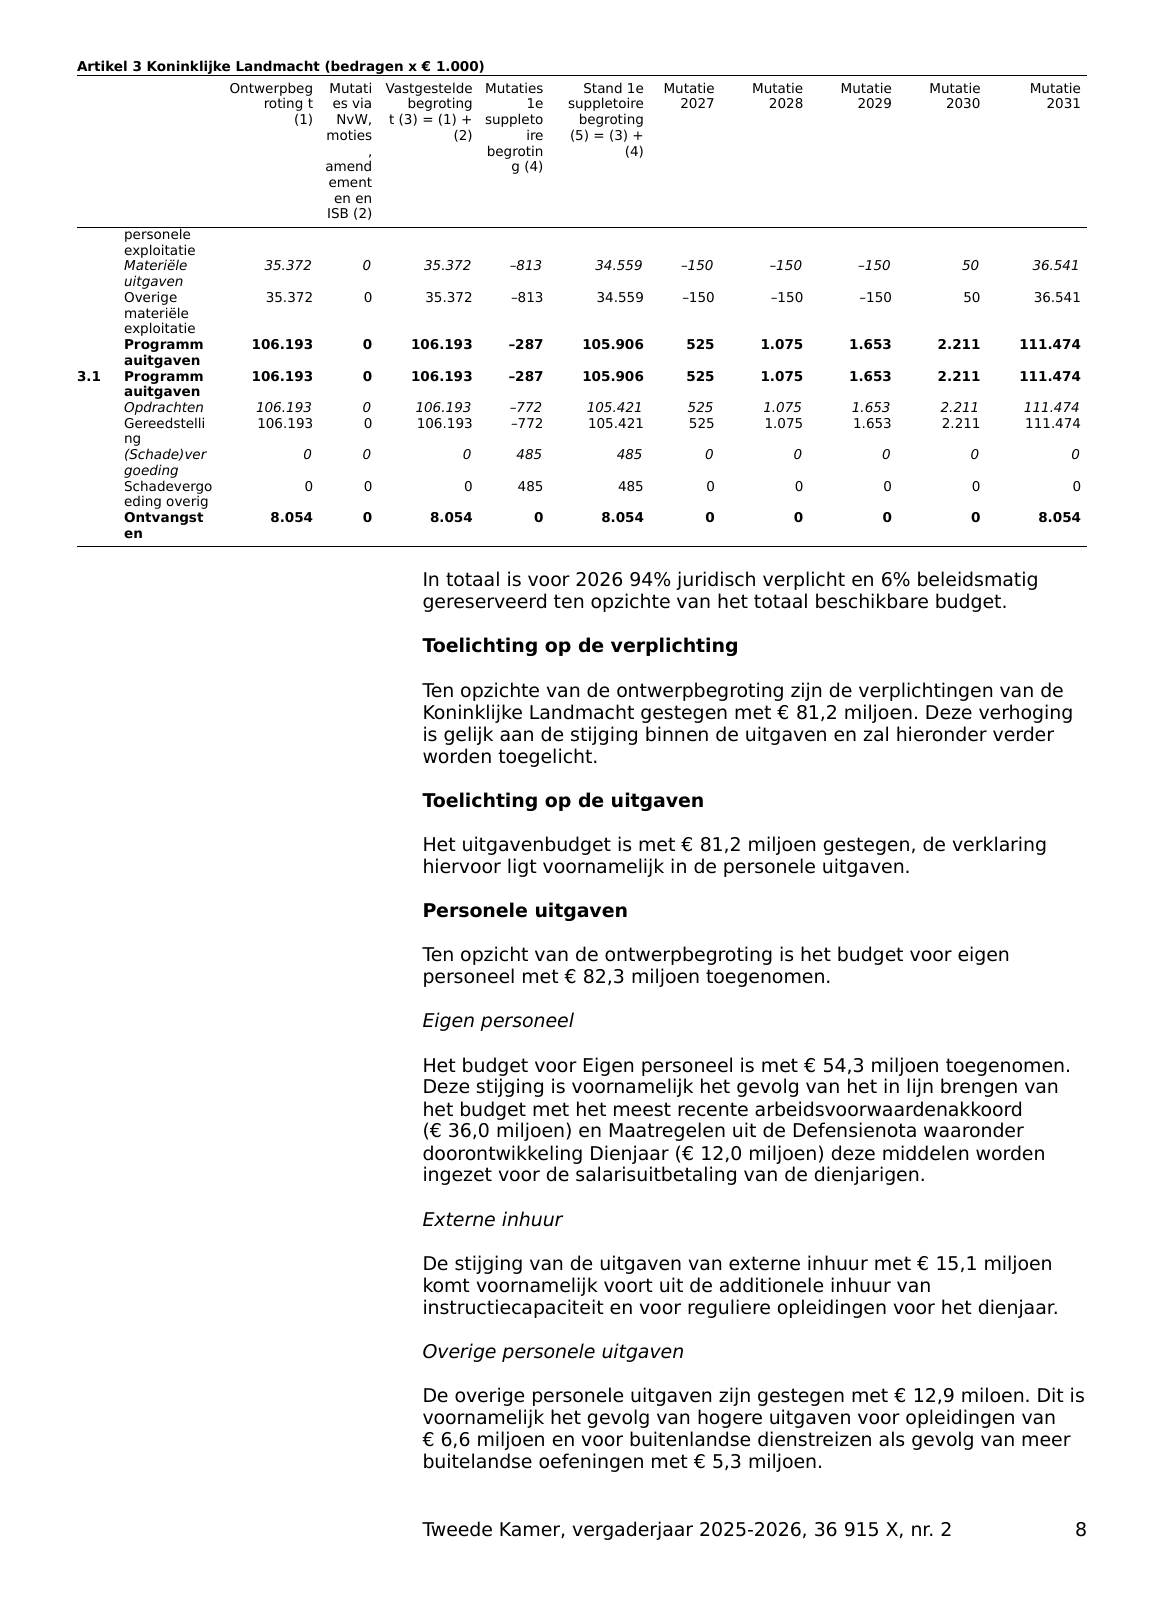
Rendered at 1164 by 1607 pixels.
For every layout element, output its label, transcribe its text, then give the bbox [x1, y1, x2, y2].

table_cell 0 [478, 510, 549, 546]
table_cell 35.372 [378, 290, 478, 337]
table_cell [77, 479, 118, 510]
table_cell Mutatie 2029 [809, 76, 897, 227]
table_cell 50 [898, 290, 986, 337]
table_cell 105.906 [549, 368, 649, 400]
table_cell [650, 228, 720, 258]
table_cell [77, 290, 118, 337]
table_cell –772 [478, 400, 549, 416]
table_cell 8.054 [219, 510, 319, 546]
table_cell Materiële uitgaven [118, 258, 218, 290]
table_cell 105.421 [549, 416, 649, 447]
table_cell [77, 510, 118, 546]
table_header Artikel 3 Koninklijke Landmacht (bedragen x € 1.000) [77, 59, 1087, 75]
subtitle Eigen personeel [422, 1010, 1087, 1032]
table_cell 34.559 [549, 258, 649, 290]
table_cell –150 [720, 258, 809, 290]
table_cell 34.559 [549, 290, 649, 337]
table_cell 0 [898, 510, 986, 546]
table_cell 0 [378, 479, 478, 510]
table_cell 36.541 [986, 290, 1087, 337]
table_cell 106.193 [219, 368, 319, 400]
table_cell 0 [319, 290, 378, 337]
table_cell 0 [319, 258, 378, 290]
table_cell Mutatie 2031 [986, 76, 1087, 227]
table_cell 0 [809, 447, 897, 478]
table_cell [720, 228, 809, 258]
table_cell 1.075 [720, 416, 809, 447]
table_cell Programmauitgaven [118, 337, 218, 368]
table_cell 0 [219, 479, 319, 510]
table_cell [118, 76, 218, 227]
table_cell –150 [650, 258, 720, 290]
table_cell 525 [650, 400, 720, 416]
table_cell 8.054 [378, 510, 478, 546]
table_cell [986, 228, 1087, 258]
table_cell 111.474 [986, 416, 1087, 447]
table_cell 0 [986, 447, 1087, 478]
table_cell [809, 228, 897, 258]
table_cell 50 [898, 258, 986, 290]
table_cell Ontvangsten [118, 510, 218, 546]
table_cell personele exploitatie [118, 228, 218, 258]
table_cell 2.211 [898, 416, 986, 447]
table_cell 106.193 [378, 400, 478, 416]
table_cell 525 [650, 368, 720, 400]
table_cell 485 [549, 447, 649, 478]
table_cell Mutatie 2030 [898, 76, 986, 227]
table_cell –287 [478, 337, 549, 368]
table_cell 0 [319, 510, 378, 546]
table_cell 2.211 [898, 337, 986, 368]
table_cell 111.474 [986, 368, 1087, 400]
table_cell 525 [650, 337, 720, 368]
table_cell 0 [898, 479, 986, 510]
table_cell Mutaties via NvW, moties, amendementen en ISB (2) [319, 76, 378, 227]
text De stijging van de uitgaven van externe inhuur met € 15,1 miljoen komt voornamelijk voort uit de additionele inhuur van instructiecapaciteit en voor reguliere opleidingen voor het dienjaar. [422, 1253, 1087, 1319]
table_cell 1.075 [720, 337, 809, 368]
table_cell 0 [986, 479, 1087, 510]
table_cell –150 [809, 258, 897, 290]
table_cell 105.421 [549, 400, 649, 416]
subtitle Toelichting op de verplichting [422, 635, 1087, 657]
table_cell Schadevergoeding overig [118, 479, 218, 510]
table_cell 485 [549, 479, 649, 510]
table_cell 2.211 [898, 368, 986, 400]
table_cell 35.372 [219, 258, 319, 290]
table_cell 2.211 [898, 400, 986, 416]
table_cell [378, 228, 478, 258]
table_cell 0 [898, 447, 986, 478]
text Het budget voor Eigen personeel is met € 54,3 miljoen toegenomen. Deze stijging is voornamelijk het gevolg van het in lijn brengen van het budget met het meest recente arbeidsvoorwaardenakkoord (€ 36,0 miljoen) en Maatregelen uit de Defensienota waaronder doorontwikkeling Dienjaar (€ 12,0 miljoen) deze middelen worden ingezet voor de salarisuitbetaling van de dienjarigen. [422, 1054, 1087, 1186]
table_cell 111.474 [986, 400, 1087, 416]
table_cell 485 [478, 479, 549, 510]
table_cell 1.653 [809, 400, 897, 416]
table_cell 0 [319, 447, 378, 478]
table_cell –772 [478, 416, 549, 447]
table_cell [549, 228, 649, 258]
table_cell 0 [319, 337, 378, 368]
table_cell 36.541 [986, 258, 1087, 290]
table_cell 0 [720, 510, 809, 546]
table_cell –150 [720, 290, 809, 337]
subtitle Externe inhuur [422, 1208, 1087, 1231]
table_cell Mutatie 2028 [720, 76, 809, 227]
table_cell 0 [378, 447, 478, 478]
table_cell [478, 228, 549, 258]
table_cell 1.653 [809, 368, 897, 400]
table_cell 0 [319, 479, 378, 510]
table_cell 106.193 [219, 400, 319, 416]
table_cell Stand 1e suppletoire begroting (5) = (3) + (4) [549, 76, 649, 227]
subtitle Personele uitgaven [422, 900, 1087, 922]
table_cell Programmauitgaven [118, 368, 218, 400]
text In totaal is voor 2026 94% juridisch verplicht en 6% beleidsmatig gereserveerd ten opzichte van het totaal beschikbare budget. [422, 569, 1087, 613]
table_cell –287 [478, 368, 549, 400]
table_cell [77, 400, 118, 416]
table_cell 0 [319, 368, 378, 400]
table_cell [898, 228, 986, 258]
table_cell Mutatie 2027 [650, 76, 720, 227]
table_cell 111.474 [986, 337, 1087, 368]
table_cell 105.906 [549, 337, 649, 368]
table_cell –813 [478, 290, 549, 337]
table_cell [77, 447, 118, 478]
table_cell 0 [720, 447, 809, 478]
table_cell Gereedstelling [118, 416, 218, 447]
table_cell 0 [219, 447, 319, 478]
table_cell 1.075 [720, 400, 809, 416]
table_cell 3.1 [77, 368, 118, 400]
table_cell [77, 337, 118, 368]
table_cell 1.653 [809, 337, 897, 368]
table_cell 0 [720, 479, 809, 510]
table_cell [219, 228, 319, 258]
table_cell 106.193 [378, 368, 478, 400]
subtitle Toelichting op de uitgaven [422, 790, 1087, 812]
table_cell 35.372 [219, 290, 319, 337]
table_cell 8.054 [549, 510, 649, 546]
table_cell [319, 228, 378, 258]
table_cell –813 [478, 258, 549, 290]
table_cell [77, 258, 118, 290]
table_cell 0 [809, 479, 897, 510]
subtitle Overige personele uitgaven [422, 1341, 1087, 1363]
table_cell [77, 76, 118, 227]
table_cell 0 [650, 479, 720, 510]
table_cell –150 [650, 290, 720, 337]
table_cell 0 [650, 510, 720, 546]
table_cell 525 [650, 416, 720, 447]
table_cell Ontwerpbegroting t (1) [219, 76, 319, 227]
text Ten opzicht van de ontwerpbegroting is het budget voor eigen personeel met € 82,3 miljoen toegenomen. [422, 944, 1087, 988]
table_cell 1.653 [809, 416, 897, 447]
table_cell 106.193 [219, 337, 319, 368]
table_cell Opdrachten [118, 400, 218, 416]
table_cell 0 [319, 416, 378, 447]
table_cell Mutaties 1e suppletoire begroting (4) [478, 76, 549, 227]
text Het uitgavenbudget is met € 81,2 miljoen gestegen, de verklaring hiervoor ligt voornamelijk in de personele uitgaven. [422, 834, 1087, 878]
table_cell 106.193 [378, 337, 478, 368]
table_cell [77, 416, 118, 447]
table_cell 1.075 [720, 368, 809, 400]
table_cell (Schade)vergoeding [118, 447, 218, 478]
table_cell 106.193 [219, 416, 319, 447]
table_cell 485 [478, 447, 549, 478]
table_cell 0 [809, 510, 897, 546]
table_cell Overige materiële exploitatie [118, 290, 218, 337]
table_cell Vastgestelde begroting t (3) = (1) + (2) [378, 76, 478, 227]
table_cell 8.054 [986, 510, 1087, 546]
text Ten opzichte van de ontwerpbegroting zijn de verplichtingen van de Koninklijke Landmacht gestegen met € 81,2 miljoen. Deze verhoging is gelijk aan de stijging binnen de uitgaven en zal hieronder verder worden toegelicht. [422, 679, 1087, 767]
table_cell [77, 228, 118, 258]
text De overige personele uitgaven zijn gestegen met € 12,9 miloen. Dit is voornamelijk het gevolg van hogere uitgaven voor opleidingen van € 6,6 miljoen en voor buitenlandse dienstreizen als gevolg van meer buitelandse oefeningen met € 5,3 miljoen. [422, 1385, 1087, 1473]
table_cell –150 [809, 290, 897, 337]
table_cell 0 [319, 400, 378, 416]
table_cell 106.193 [378, 416, 478, 447]
table_cell 0 [650, 447, 720, 478]
table_cell 35.372 [378, 258, 478, 290]
